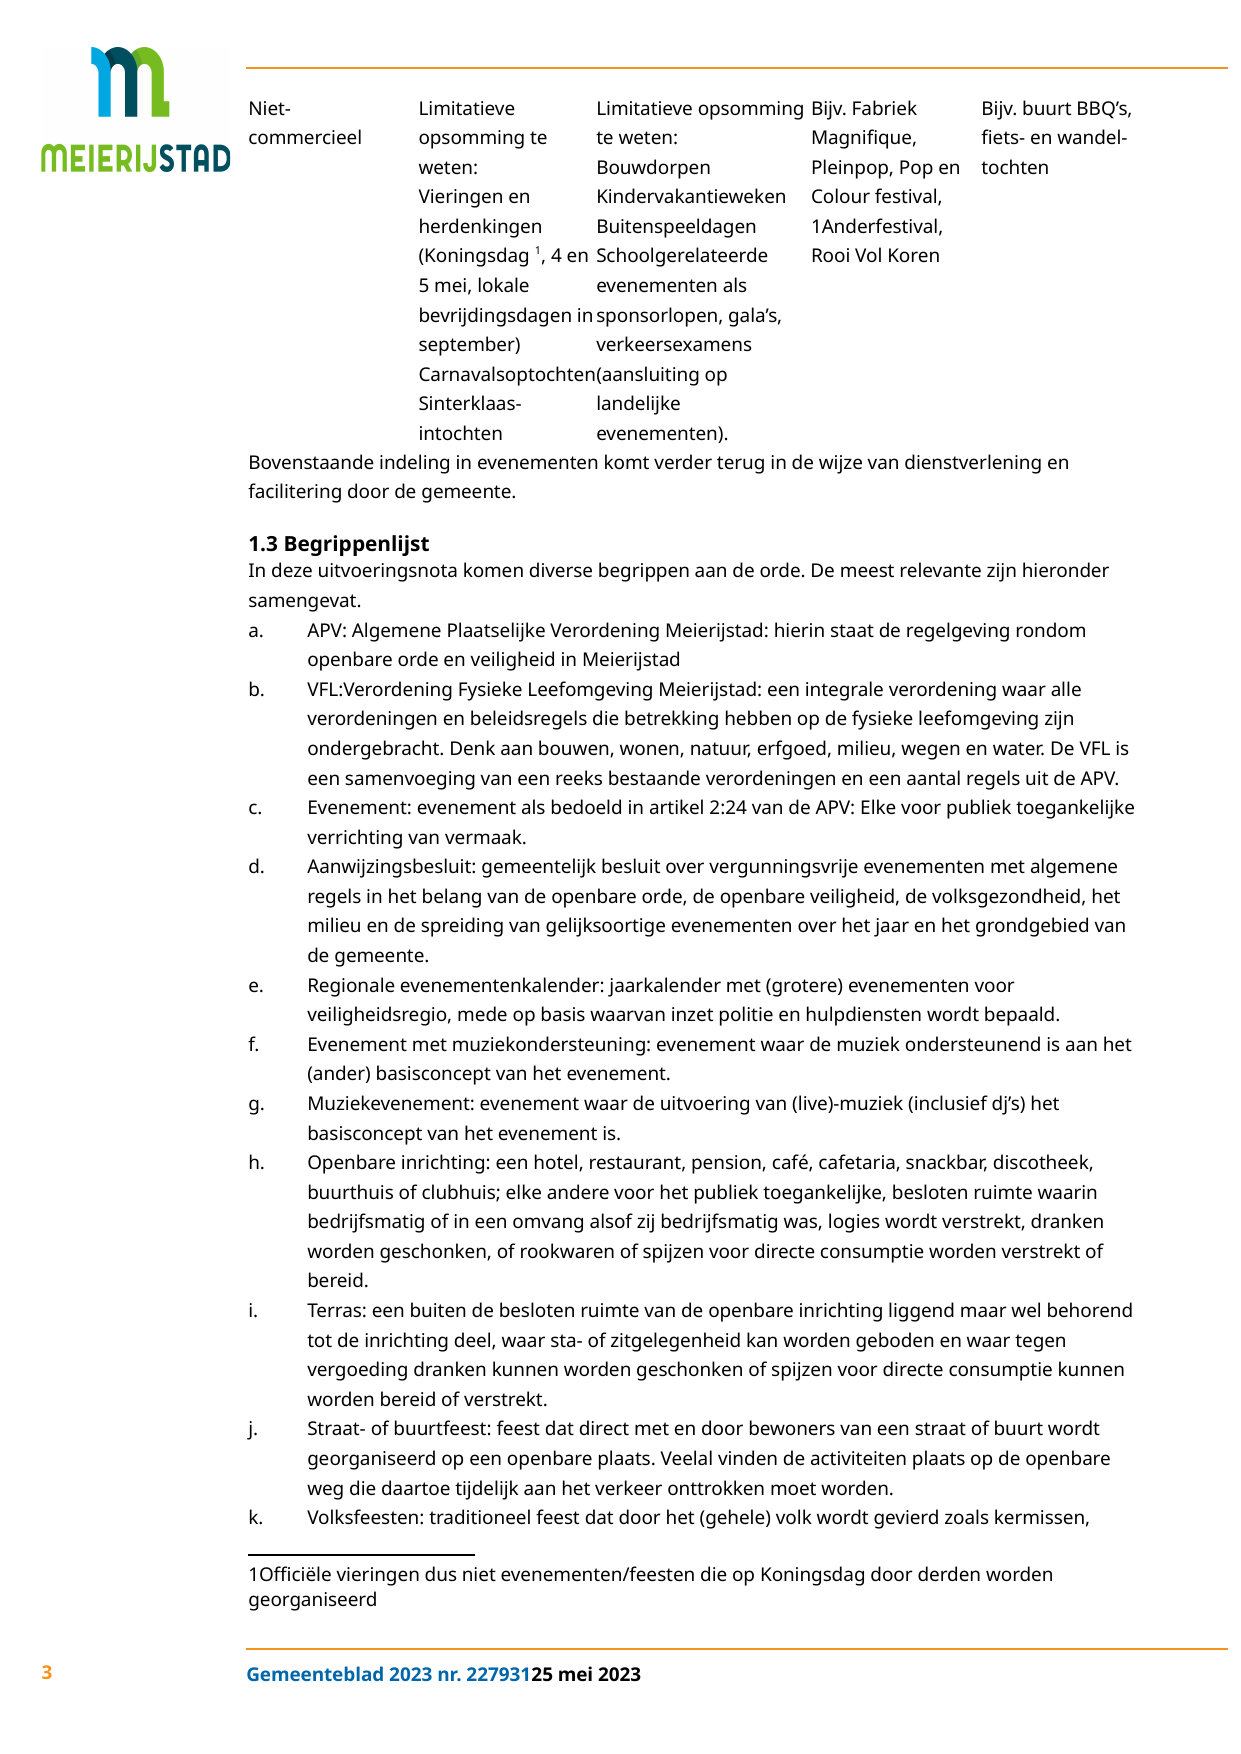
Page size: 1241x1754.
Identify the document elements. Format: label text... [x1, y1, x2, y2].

list Straat- of buurtfeest: feest dat direct met en door bewoners van een straat of buurt wordt georganiseerd op een openbare plaats. Veelal vinden de activiteiten plaats op de openbare weg die daartoe tijdelijk aan het verkeer onttrokken moet worden. [248, 1416, 1152, 1500]
list Volksfeesten: traditioneel feest dat door het (gehele) volk wordt gevierd zoals kermissen, [248, 1504, 1152, 1530]
text In deze uitvoeringsnota komen diverse begrippen aan de orde. De meest relevante zijn hieronder samengevat. [248, 558, 1152, 613]
table_cell Bijv. Fabriek Magnifique, Pleinpop, Pop en Colour festival, 1Anderfestival, Rooi Vol Koren [811, 95, 981, 446]
list Evenement: evenement als bedoeld in artikel 2:24 van de APV: Elke voor publiek toegankelijke verrichting van vermaak. [248, 794, 1152, 849]
list Regionale evenementenkalender: jaarkalender met (grotere) evenementen voor veiligheidsregio, mede op basis waarvan inzet politie en hulpdiensten wordt bepaald. [248, 972, 1152, 1027]
list APV: Algemene Plaatselijke Verordening Meierijstad: hierin staat de regelgeving rondom openbare orde en veiligheid in Meierijstad [248, 617, 1152, 672]
table_cell Limitatieve opsomming te weten: Bouwdorpen Kindervakantieweken Buitenspeeldagen Schoolgerelateerde evenementen als sponsorlopen, gala’s, verkeersexamens (aansluiting op landelijke evenementen). [596, 95, 811, 446]
list Openbare inrichting: een hotel, restaurant, pension, café, cafetaria, snackbar, discotheek, buurthuis of clubhuis; elke andere voor het publiek toegankelijke, besloten ruimte waarin bedrijfsmatig of in een omvang alsof zij bedrijfsmatig was, logies wordt verstrekt, dranken worden geschonken, of rookwaren of spijzen voor directe consumptie worden verstrekt of bereid. [248, 1149, 1152, 1293]
text 1.3 Begrippenlijst [248, 529, 1152, 558]
table_cell Bijv. buurt BBQ’s, fiets- en wandel-tochten [981, 95, 1152, 446]
text Bovenstaande indeling in evenementen komt verder terug in de wijze van dienstverlening en facilitering door de gemeente. [248, 449, 1152, 504]
list Aanwijzingsbesluit: gemeentelijk besluit over vergunningsvrije evenementen met algemene regels in het belang van de openbare orde, de openbare veiligheid, de volksgezondheid, het milieu en de spreiding van gelijksoortige evenementen over het jaar en het grondgebied van de gemeente. [248, 853, 1152, 968]
table_cell Limitatieve opsomming te weten: Vieringen en herdenkingen (Koningsdag , 4 en 5 mei, lokale bevrijdingsdagen in september) Carnavalsoptochten Sinterklaas-intochten [418, 95, 596, 446]
list Terras: een buiten de besloten ruimte van de openbare inrichting liggend maar wel behorend tot de inrichting deel, waar sta- of zitgelegenheid kan worden geboden en waar tegen vergoeding dranken kunnen worden geschonken of spijzen voor directe consumptie kunnen worden bereid of verstrekt. [248, 1297, 1152, 1412]
list Muziekevenement: evenement waar de uitvoering van (live)-muziek (inclusief dj’s) het basisconcept van het evenement is. [248, 1090, 1152, 1145]
list Evenement met muziekondersteuning: evenement waar de muziek ondersteunend is aan het (ander) basisconcept van het evenement. [248, 1031, 1152, 1086]
list VFL:Verordening Fysieke Leefomgeving Meierijstad: een integrale verordening waar alle verordeningen en beleidsregels die betrekking hebben op de fysieke leefomgeving zijn ondergebracht. Denk aan bouwen, wonen, natuur, erfgoed, milieu, wegen en water. De VFL is een samenvoeging van een reeks bestaande verordeningen en een aantal regels uit de APV. [248, 676, 1152, 790]
table_cell Niet- commercieel [248, 95, 418, 446]
picture [41, 47, 231, 172]
